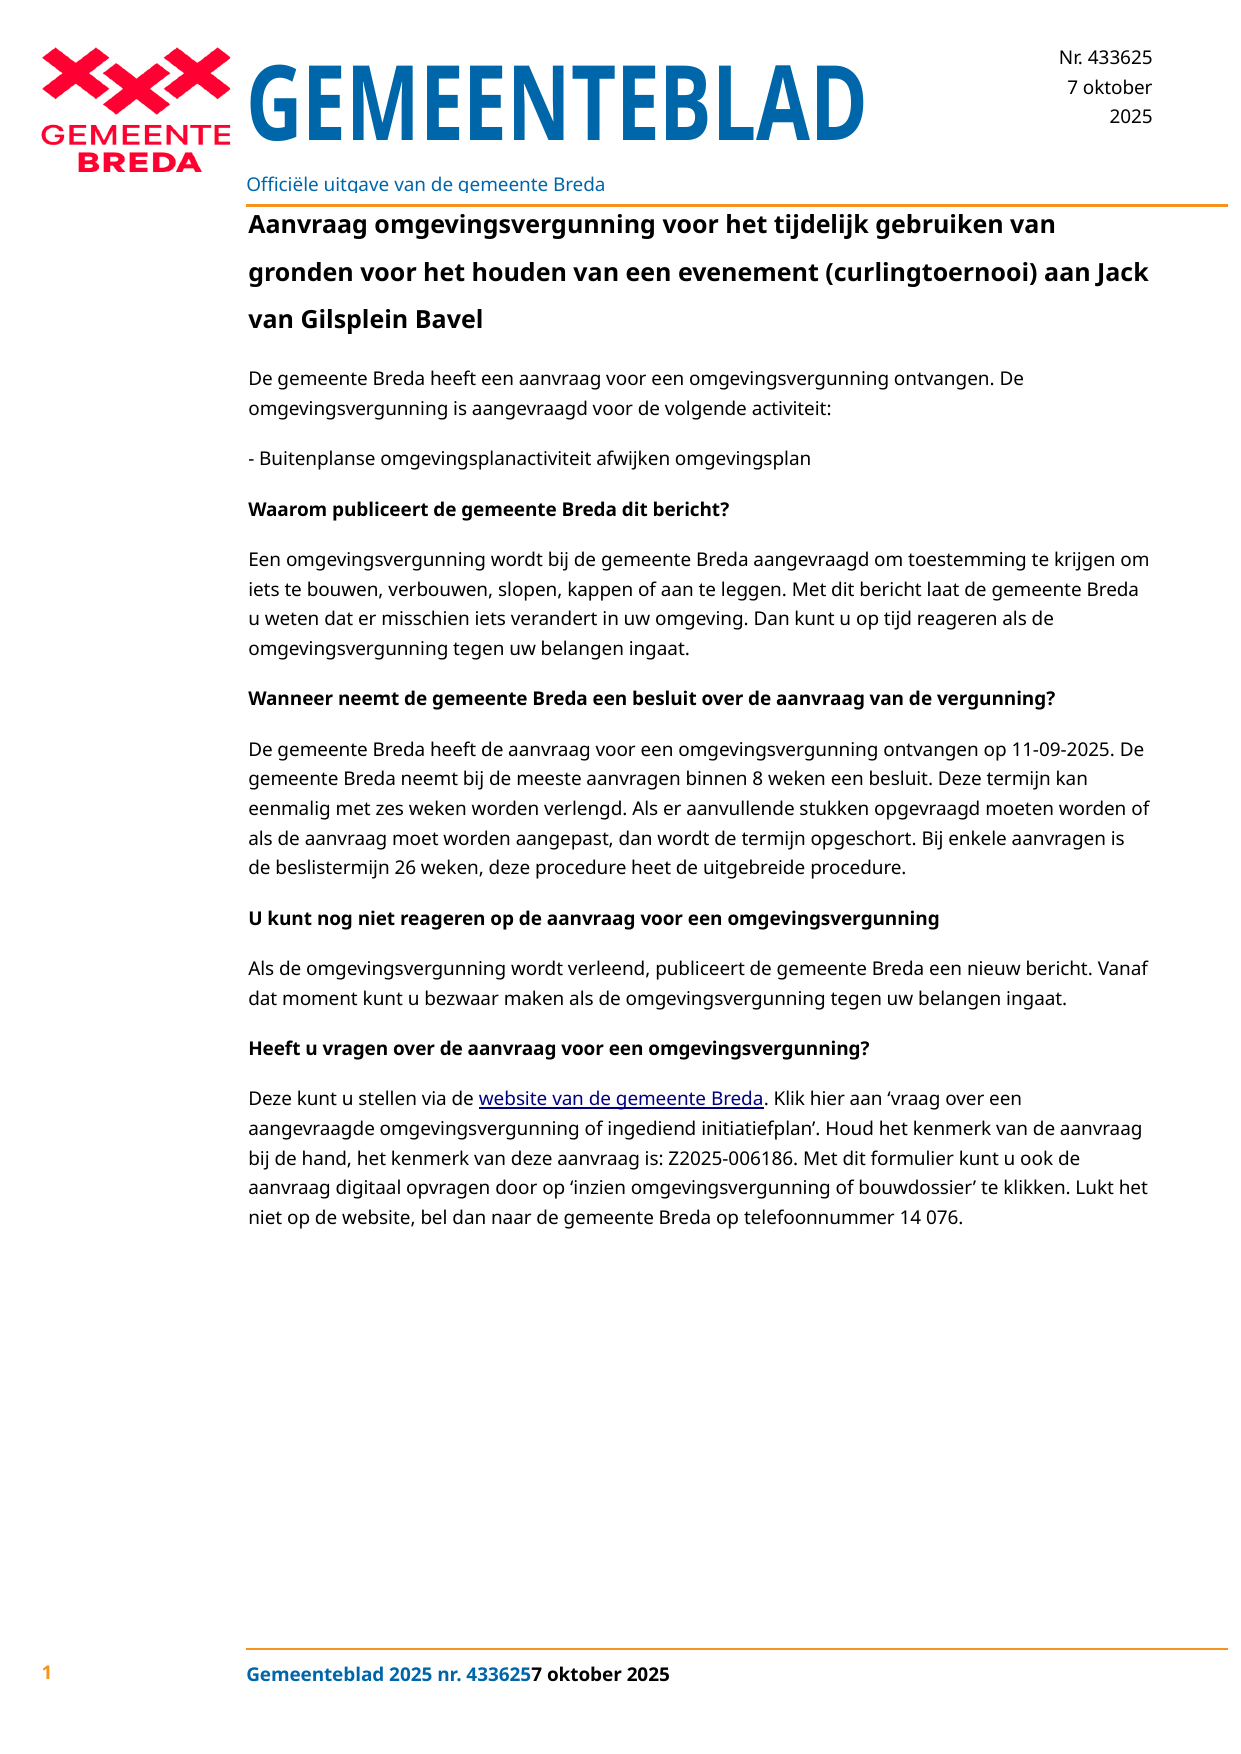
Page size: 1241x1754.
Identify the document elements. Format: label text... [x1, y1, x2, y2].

text - Buitenplanse omgevingsplanactiviteit afwijken omgevingsplan [248, 446, 1152, 471]
text De gemeente Breda heeft een aanvraag voor een omgevingsvergunning ontvangen. De omgevingsvergunning is aangevraagd voor de volgende activiteit: [248, 366, 1152, 421]
text Heeft u vragen over de aanvraag voor een omgevingsvergunning? [248, 1035, 1152, 1061]
text Aanvraag omgevingsvergunning voor het tijdelijk gebruiken van gronden voor het houden van een evenement (curlingtoernooi) aan Jack van Gilsplein Bavel [248, 207, 1152, 336]
text U kunt nog niet reageren op de aanvraag voor een omgevingsvergunning [248, 905, 1152, 930]
text Als de omgevingsvergunning wordt verleend, publiceert de gemeente Breda een nieuw bericht. Vanaf dat moment kunt u bezwaar maken als de omgevingsvergunning tegen uw belangen ingaat. [248, 955, 1152, 1010]
text Wanneer neemt de gemeente Breda een besluit over de aanvraag van de vergunning? [248, 686, 1152, 711]
text Waarom publiceert de gemeente Breda dit bericht? [248, 496, 1152, 522]
text Een omgevingsvergunning wordt bij de gemeente Breda aangevraagd om toestemming te krijgen om iets te bouwen, verbouwen, slopen, kappen of aan te leggen. Met dit bericht laat de gemeente Breda u weten dat er misschien iets verandert in uw omgeving. Dan kunt u op tijd reageren als de omgevingsvergunning tegen uw belangen ingaat. [248, 546, 1152, 661]
text Deze kunt u stellen via de website van de gemeente Breda. Klik hier aan ‘vraag over een aangevraagde omgevingsvergunning of ingediend initiatiefplan’. Houd het kenmerk van de aanvraag bij de hand, het kenmerk van deze aanvraag is: Z2025-006186. Met dit formulier kunt u ook de aanvraag digitaal opvragen door op ‘inzien omgevingsvergunning of bouwdossier’ te klikken. Lukt het niet op de website, bel dan naar de gemeente Breda op telefoonnummer 14 076. [248, 1086, 1152, 1229]
text De gemeente Breda heeft de aanvraag voor een omgevingsvergunning ontvangen op 11-09-2025. De gemeente Breda neemt bij de meeste aanvragen binnen 8 weken een besluit. Deze termijn kan eenmalig met zes weken worden verlengd. Als er aanvullende stukken opgevraagd moeten worden of als de aanvraag moet worden aangepast, dan wordt de termijn opgeschort. Bij enkele aanvragen is de beslistermijn 26 weken, deze procedure heet de uitgebreide procedure. [248, 736, 1152, 880]
picture [41, 47, 231, 172]
